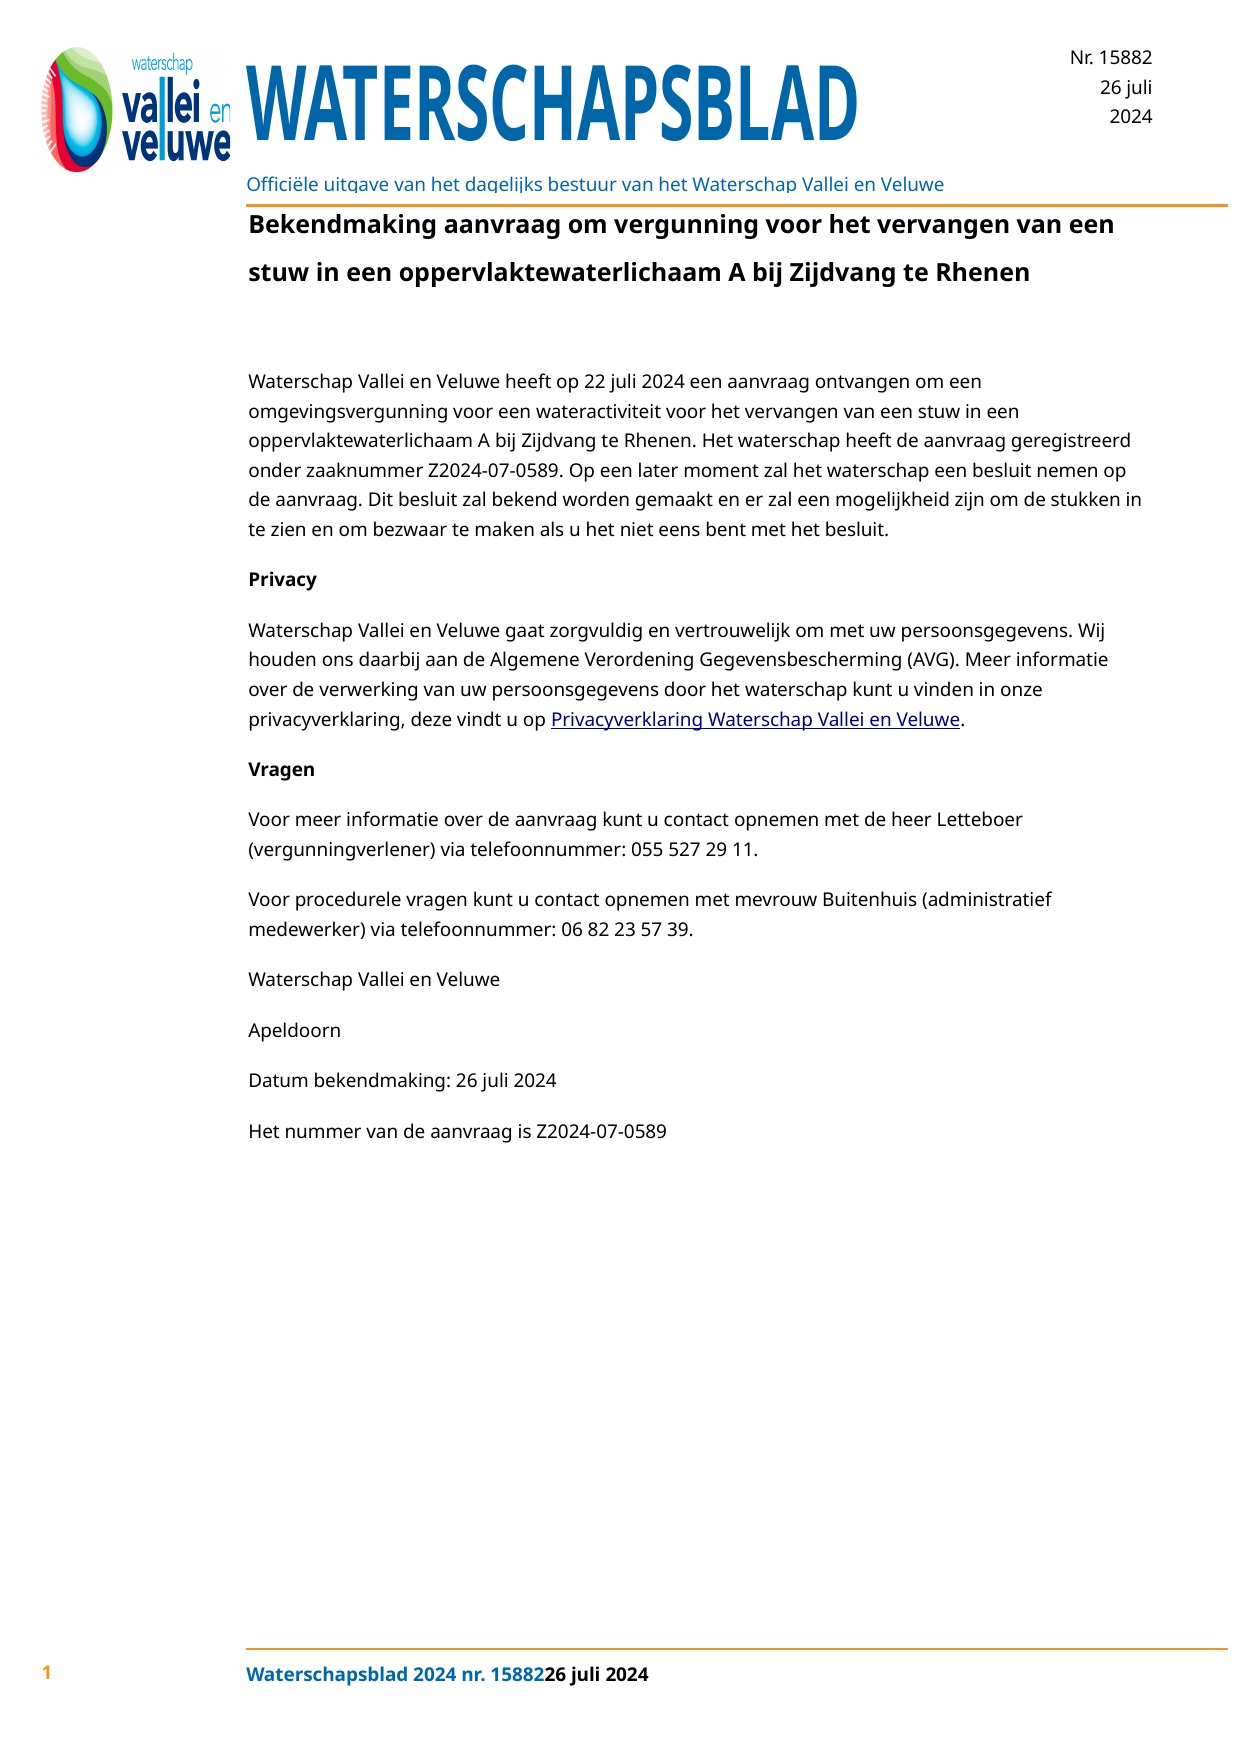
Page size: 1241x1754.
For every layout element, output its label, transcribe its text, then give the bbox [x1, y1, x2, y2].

text Datum bekendmaking: 26 juli 2024 [248, 1067, 1152, 1093]
picture [41, 47, 231, 172]
text Vragen [248, 756, 1152, 782]
text Bekendmaking aanvraag om vergunning voor het vervangen van een stuw in een oppervlaktewaterlichaam A bij Zijdvang te Rhenen [248, 207, 1152, 288]
text Waterschap Vallei en Veluwe heeft op 22 juli 2024 een aanvraag ontvangen om een omgevingsvergunning voor een wateractiviteit voor het vervangen van een stuw in een oppervlaktewaterlichaam A bij Zijdvang te Rhenen. Het waterschap heeft de aanvraag geregistreerd onder zaaknummer Z2024-07-0589. Op een later moment zal het waterschap een besluit nemen op de aanvraag. Dit besluit zal bekend worden gemaakt en er zal een mogelijkheid zijn om de stukken in te zien en om bezwaar te maken als u het niet eens bent met het besluit. [248, 368, 1152, 542]
text Voor procedurele vragen kunt u contact opnemen met mevrouw Buitenhuis (administratief medewerker) via telefoonnummer: 06 82 23 57 39. [248, 887, 1152, 942]
text Waterschap Vallei en Veluwe [248, 967, 1152, 992]
text Waterschap Vallei en Veluwe gaat zorgvuldig en vertrouwelijk om met uw persoonsgegevens. Wij houden ons daarbij aan de Algemene Verordening Gegevensbescherming (AVG). Meer informatie over de verwerking van uw persoonsgegevens door het waterschap kunt u vinden in onze privacyverklaring, deze vindt u op Privacyverklaring Waterschap Vallei en Veluwe. [248, 617, 1152, 732]
text Voor meer informatie over de aanvraag kunt u contact opnemen met de heer Letteboer (vergunningverlener) via telefoonnummer: 055 527 29 11. [248, 807, 1152, 862]
text Het nummer van de aanvraag is Z2024-07-0589 [248, 1118, 1152, 1144]
text Privacy [248, 567, 1152, 592]
text Apeldoorn [248, 1017, 1152, 1043]
